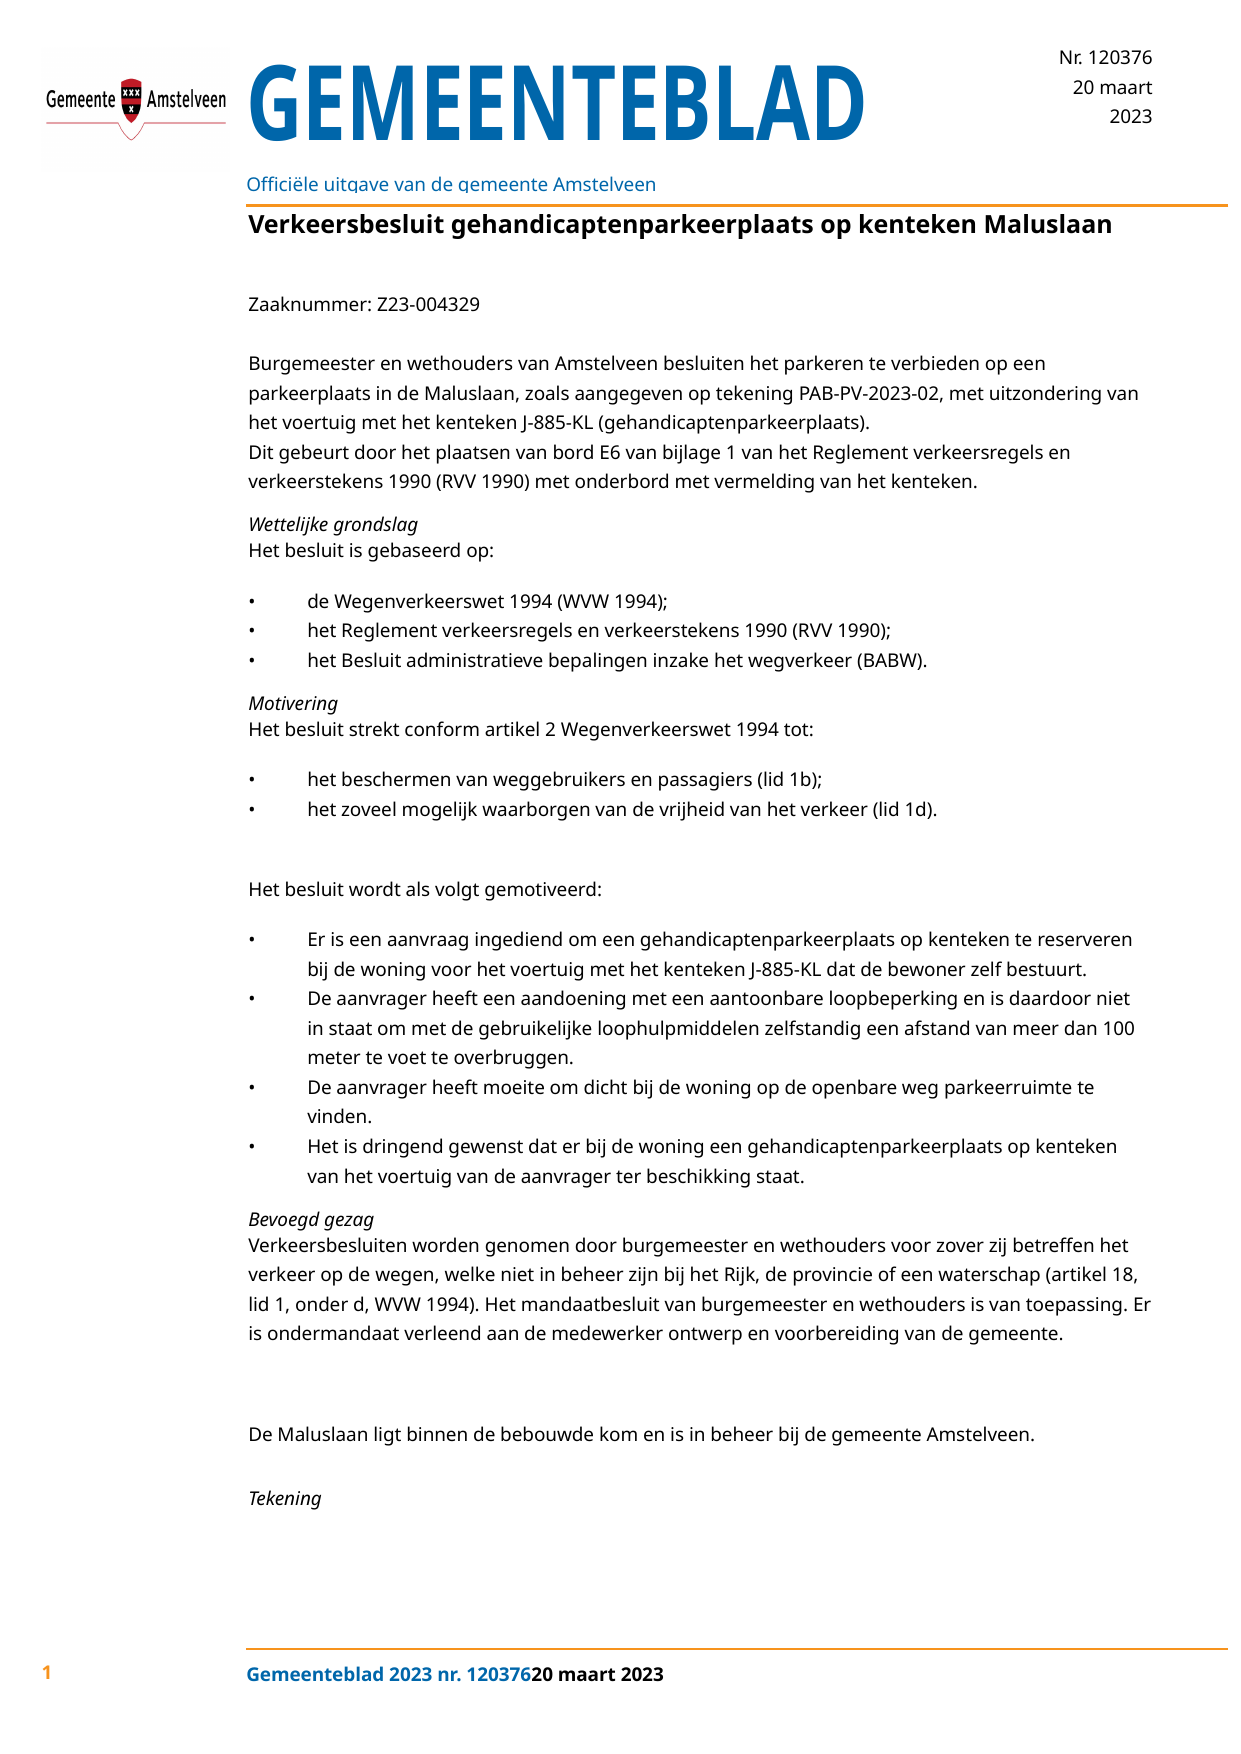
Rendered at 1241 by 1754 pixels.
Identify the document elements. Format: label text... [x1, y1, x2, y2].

text Tekening [248, 1485, 1152, 1511]
list het Besluit administratieve bepalingen inzake het wegverkeer (BABW). [248, 647, 1152, 673]
text Burgemeester en wethouders van Amstelveen besluiten het parkeren te verbieden op een parkeerplaats in de Maluslaan, zoals aangegeven op tekening PAB-PV-2023-02, met uitzondering van het voertuig met het kenteken J-885-KL (gehandicaptenparkeerplaats). [248, 350, 1152, 435]
list het Reglement verkeersregels en verkeerstekens 1990 (RVV 1990); [248, 617, 1152, 643]
text De Maluslaan ligt binnen de bebouwde kom en is in beheer bij de gemeente Amstelveen. [248, 1421, 1152, 1447]
text Dit gebeurt door het plaatsen van bord E6 van bijlage 1 van het Reglement verkeersregels en verkeerstekens 1990 (RVV 1990) met onderbord met vermelding van het kenteken. [248, 439, 1152, 494]
text Het besluit is gebaseerd op: [248, 537, 1152, 563]
text Wettelijke grondslag [248, 512, 1152, 537]
picture [41, 47, 231, 172]
list Er is een aanvraag ingediend om een gehandicaptenparkeerplaats op kenteken te reserveren bij de woning voor het voertuig met het kenteken J-885-KL dat de bewoner zelf bestuurt. [248, 926, 1152, 982]
text Verkeersbesluiten worden genomen door burgemeester en wethouders voor zover zij betreffen het verkeer op de wegen, welke niet in beheer zijn bij het Rijk, de provincie of een waterschap (artikel 18, lid 1, onder d, WVW 1994). Het mandaatbesluit van burgemeester en wethouders is van toepassing. Er is ondermandaat verleend aan de medewerker ontwerp en voorbereiding van de gemeente. [248, 1232, 1152, 1346]
list het zoveel mogelijk waarborgen van de vrijheid van het verkeer (lid 1d). [248, 796, 1152, 822]
list De aanvrager heeft moeite om dicht bij de woning op de openbare weg parkeerruimte te vinden. [248, 1074, 1152, 1129]
text Het besluit wordt als volgt gemotiveerd: [248, 876, 1152, 902]
list het beschermen van weggebruikers en passagiers (lid 1b); [248, 766, 1152, 792]
text Motivering [248, 690, 1152, 716]
list Het is dringend gewenst dat er bij de woning een gehandicaptenparkeerplaats op kenteken van het voertuig van de aanvrager ter beschikking staat. [248, 1133, 1152, 1189]
list de Wegenverkeerswet 1994 (WVW 1994); [248, 588, 1152, 613]
text Zaaknummer: Z23-004329 [248, 291, 1152, 317]
text Verkeersbesluit gehandicaptenparkeerplaats op kenteken Maluslaan [248, 207, 1152, 241]
text Bevoegd gezag [248, 1206, 1152, 1232]
list De aanvrager heeft een aandoening met een aantoonbare loopbeperking en is daardoor niet in staat om met de gebruikelijke loophulpmiddelen zelfstandig een afstand van meer dan 100 meter te voet te overbruggen. [248, 985, 1152, 1070]
text Het besluit strekt conform artikel 2 Wegenverkeerswet 1994 tot: [248, 716, 1152, 742]
